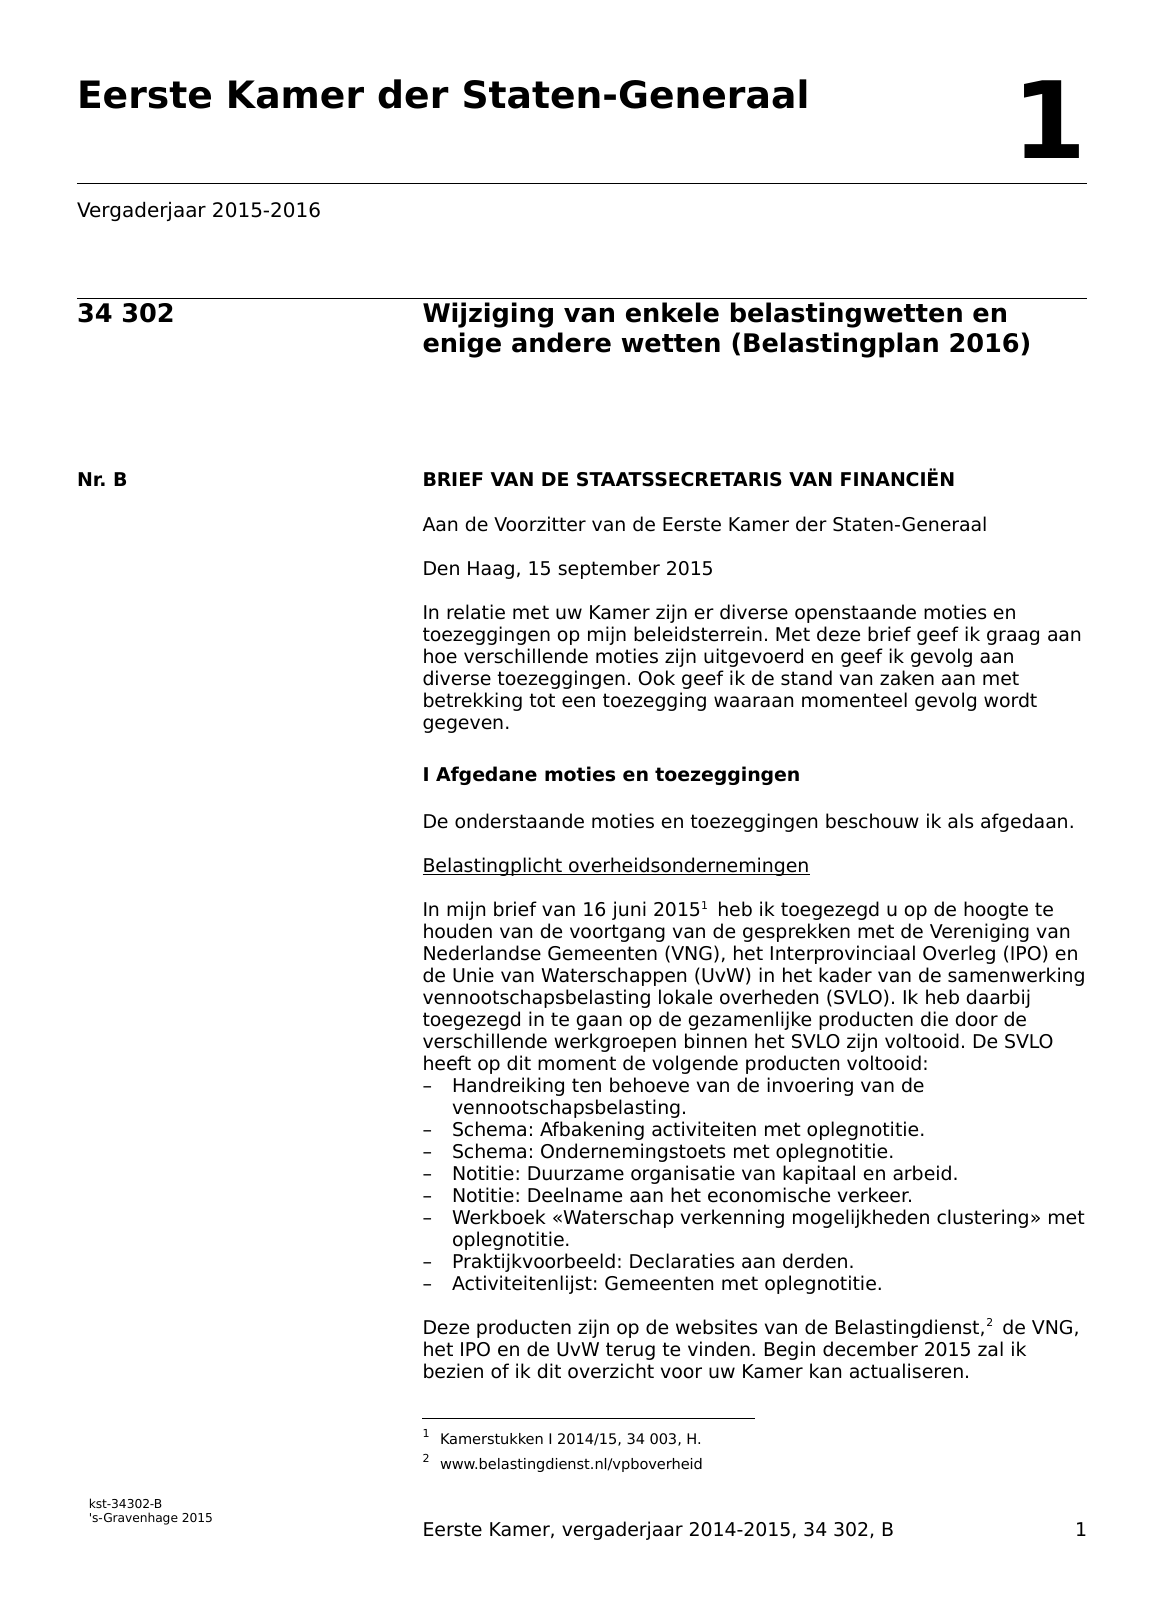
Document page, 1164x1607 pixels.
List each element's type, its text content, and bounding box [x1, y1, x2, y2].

text – Handreiking ten behoeve van de invoering van de vennootschapsbelasting. [422, 1075, 1087, 1119]
table_header Eerste Kamer der Staten-Generaal [77, 59, 886, 183]
text – Notitie: Duurzame organisatie van kapitaal en arbeid. [422, 1163, 1087, 1185]
subtitle I Afgedane moties en toezeggingen [422, 764, 1087, 786]
text – Notitie: Deelname aan het economische verkeer. [422, 1185, 1087, 1207]
text kst-34302-B [88, 1497, 323, 1511]
text – Activiteitenlijst: Gemeenten met oplegnotitie. [422, 1273, 1087, 1295]
text In mijn brief van 16 juni 2015 heb ik toegezegd u op de hoogte te houden van de voortgang van de gesprekken met de Vereniging van Nederlandse Gemeenten (VNG), het Interprovinciaal Overleg (IPO) en de Unie van Waterschappen (UvW) in het kader van de samenwerking vennootschapsbelasting lokale overheden (SVLO). Ik heb daarbij toegezegd in te gaan op de gezamenlijke producten die door de verschillende werkgroepen binnen het SVLO zijn voltooid. De SVLO heeft op dit moment de volgende producten voltooid: [422, 899, 1087, 1075]
subtitle Nr. B BRIEF VAN DE STAATSSECRETARIS VAN FINANCIËN [77, 469, 1087, 491]
text – Schema: Ondernemingstoets met oplegnotitie. [422, 1141, 1087, 1163]
table_cell Vergaderjaar 2015-2016 [77, 184, 1087, 298]
table_header 1 [886, 59, 1087, 183]
text Aan de Voorzitter van de Eerste Kamer der Staten-Generaal [422, 513, 1087, 536]
subtitle Belastingplicht overheidsondernemingen [422, 855, 1087, 877]
text Deze producten zijn op de websites van de Belastingdienst, de VNG, het IPO en de UvW terug te vinden. Begin december 2015 zal ik bezien of ik dit overzicht voor uw Kamer kan actualiseren. [422, 1317, 1087, 1383]
text Kamerstukken I 2014/15, 34 003, H. [422, 1427, 1087, 1449]
text – Praktijkvoorbeeld: Declaraties aan derden. [422, 1251, 1087, 1273]
subtitle 34 302 Wijziging van enkele belastingwetten en enige andere wetten (Belastingplan 2016) [77, 299, 1087, 358]
text – Schema: Afbakening activiteiten met oplegnotitie. [422, 1119, 1087, 1141]
text In relatie met uw Kamer zijn er diverse openstaande moties en toezeggingen op mijn beleidsterrein. Met deze brief geef ik graag aan hoe verschillende moties zijn uitgevoerd en geef ik gevolg aan diverse toezeggingen. Ook geef ik de stand van zaken aan met betrekking tot een toezegging waaraan momenteel gevolg wordt gegeven. [422, 602, 1087, 734]
text 's-Gravenhage 2015 [88, 1511, 323, 1525]
text www.belastingdienst.nl/vpboverheid [422, 1452, 1087, 1474]
text – Werkboek «Waterschap verkenning mogelijkheden clustering» met oplegnotitie. [422, 1207, 1087, 1251]
text De onderstaande moties en toezeggingen beschouw ik als afgedaan. [422, 811, 1087, 833]
text Den Haag, 15 september 2015 [422, 558, 1087, 580]
